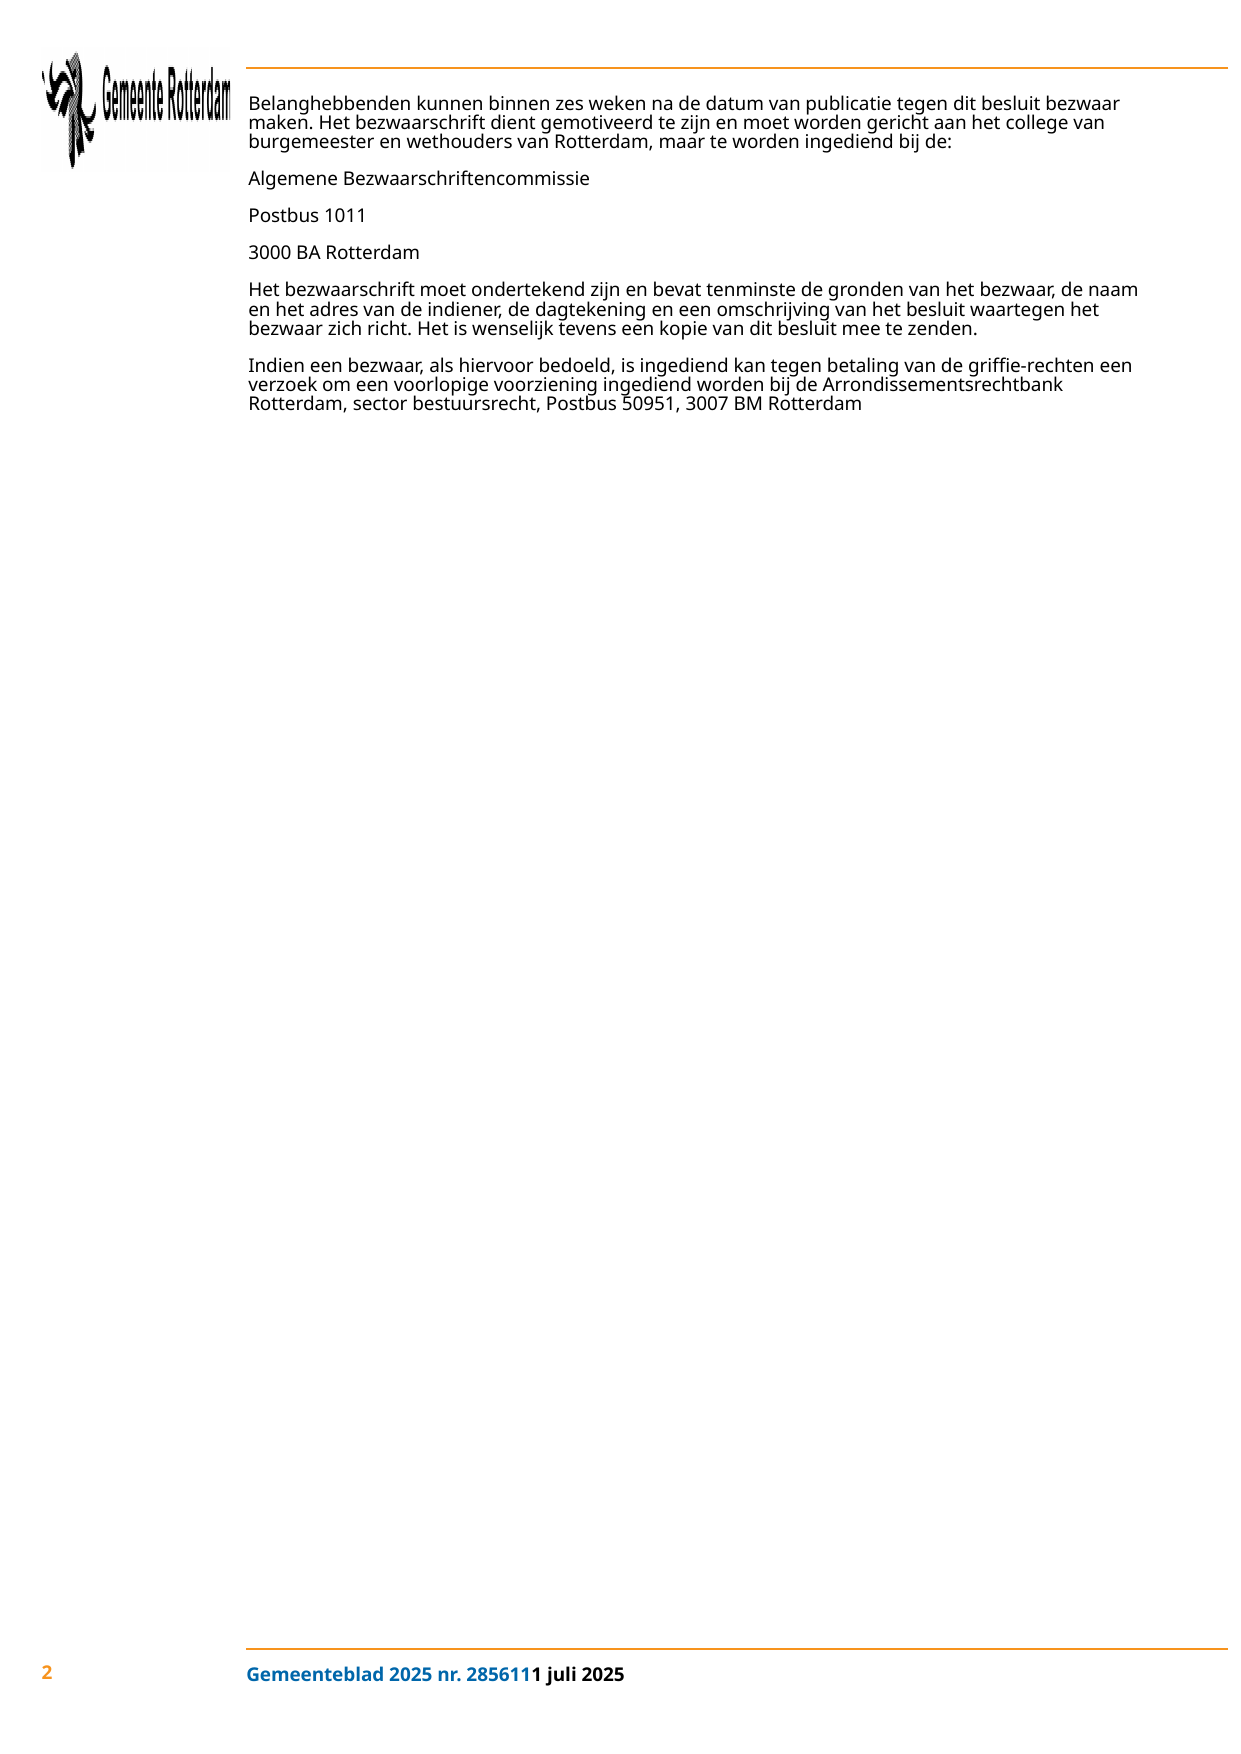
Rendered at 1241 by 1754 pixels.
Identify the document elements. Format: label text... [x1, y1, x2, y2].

picture [41, 47, 231, 172]
text Belanghebbenden kunnen binnen zes weken na de datum van publicatie tegen dit besluit bezwaar maken. Het bezwaarschrift dient gemotiveerd te zijn en moet worden gericht aan het college van burgemeester en wethouders van Rotterdam, maar te worden ingediend bij de: [248, 95, 1152, 153]
text Het bezwaarschrift moet ondertekend zijn en bevat tenminste de gronden van het bezwaar, de naam en het adres van de indiener, de dagtekening en een omschrijving van het besluit waartegen het bezwaar zich richt. Het is wenselijk tevens een kopie van dit besluit mee te zenden. [248, 281, 1152, 339]
text Algemene Bezwaarschriftencommissie [248, 170, 1152, 190]
text Postbus 1011 [248, 207, 1152, 227]
text Indien een bezwaar, als hiervoor bedoeld, is ingediend kan tegen betaling van de griffie-rechten een verzoek om een voorlopige voorziening ingediend worden bij de Arrondissementsrechtbank Rotterdam, sector bestuursrecht, Postbus 50951, 3007 BM Rotterdam [248, 357, 1152, 415]
text 3000 BA Rotterdam [248, 244, 1152, 264]
